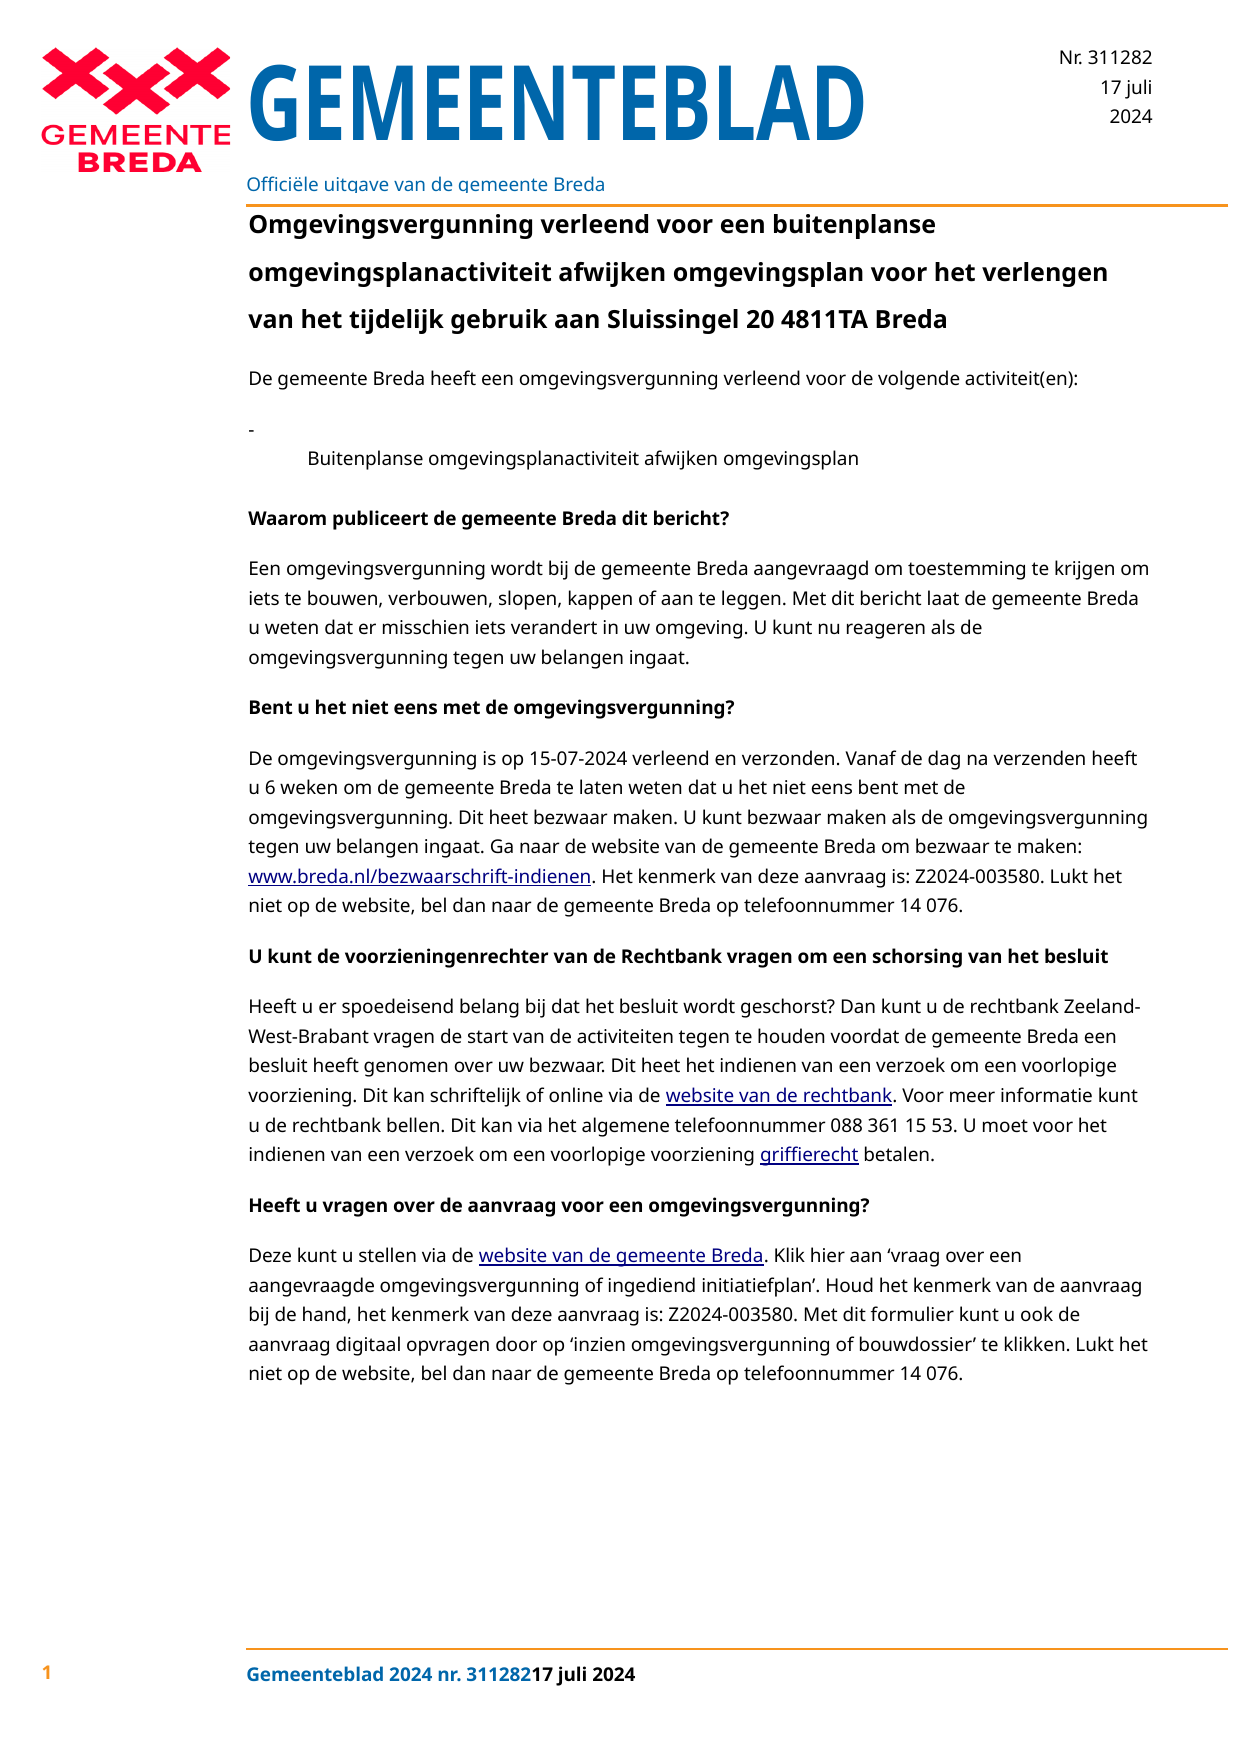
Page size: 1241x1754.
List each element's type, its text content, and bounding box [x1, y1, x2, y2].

text De omgevingsvergunning is op 15-07-2024 verleend en verzonden. Vanaf de dag na verzenden heeft u 6 weken om de gemeente Breda te laten weten dat u het niet eens bent met de omgevingsvergunning. Dit heet bezwaar maken. U kunt bezwaar maken als de omgevingsvergunning tegen uw belangen ingaat. Ga naar de website van de gemeente Breda om bezwaar te maken: www.breda.nl/bezwaarschrift-indienen. Het kenmerk van deze aanvraag is: Z2024-003580. Lukt het niet op de website, bel dan naar de gemeente Breda op telefoonnummer 14 076. [248, 745, 1152, 918]
text Heeft u vragen over de aanvraag voor een omgevingsvergunning? [248, 1192, 1152, 1217]
text Omgevingsvergunning verleend voor een buitenplanse omgevingsplanactiviteit afwijken omgevingsplan voor het verlengen van het tijdelijk gebruik aan Sluissingel 20 4811TA Breda [248, 207, 1152, 336]
text Heeft u er spoedeisend belang bij dat het besluit wordt geschorst? Dan kunt u de rechtbank Zeeland-West-Brabant vragen de start van de activiteiten tegen te houden voordat de gemeente Breda een besluit heeft genomen over uw bezwaar. Dit heet het indienen van een verzoek om een voorlopige voorziening. Dit kan schriftelijk of online via de website van de rechtbank. Voor meer informatie kunt u de rechtbank bellen. Dit kan via het algemene telefoonnummer 088 361 15 53. U moet voor het indienen van een verzoek om een voorlopige voorziening griffierecht betalen. [248, 993, 1152, 1167]
text Een omgevingsvergunning wordt bij de gemeente Breda aangevraagd om toestemming te krijgen om iets te bouwen, verbouwen, slopen, kappen of aan te leggen. Met dit bericht laat de gemeente Breda u weten dat er misschien iets verandert in uw omgeving. U kunt nu reageren als de omgevingsvergunning tegen uw belangen ingaat. [248, 555, 1152, 669]
text Waarom publiceert de gemeente Breda dit bericht? [248, 505, 1152, 530]
list Buitenplanse omgevingsplanactiviteit afwijken omgevingsplan [248, 446, 1152, 471]
picture [41, 47, 231, 172]
text De gemeente Breda heeft een omgevingsvergunning verleend voor de volgende activiteit(en): [248, 366, 1152, 391]
text U kunt de voorzieningenrechter van de Rechtbank vragen om een schorsing van het besluit [248, 943, 1152, 969]
text Bent u het niet eens met de omgevingsvergunning? [248, 694, 1152, 720]
text Deze kunt u stellen via de website van de gemeente Breda. Klik hier aan ‘vraag over een aangevraagde omgevingsvergunning of ingediend initiatiefplan’. Houd het kenmerk van de aanvraag bij de hand, het kenmerk van deze aanvraag is: Z2024-003580. Met dit formulier kunt u ook de aanvraag digitaal opvragen door op ‘inzien omgevingsvergunning of bouwdossier’ te klikken. Lukt het niet op de website, bel dan naar de gemeente Breda op telefoonnummer 14 076. [248, 1242, 1152, 1386]
